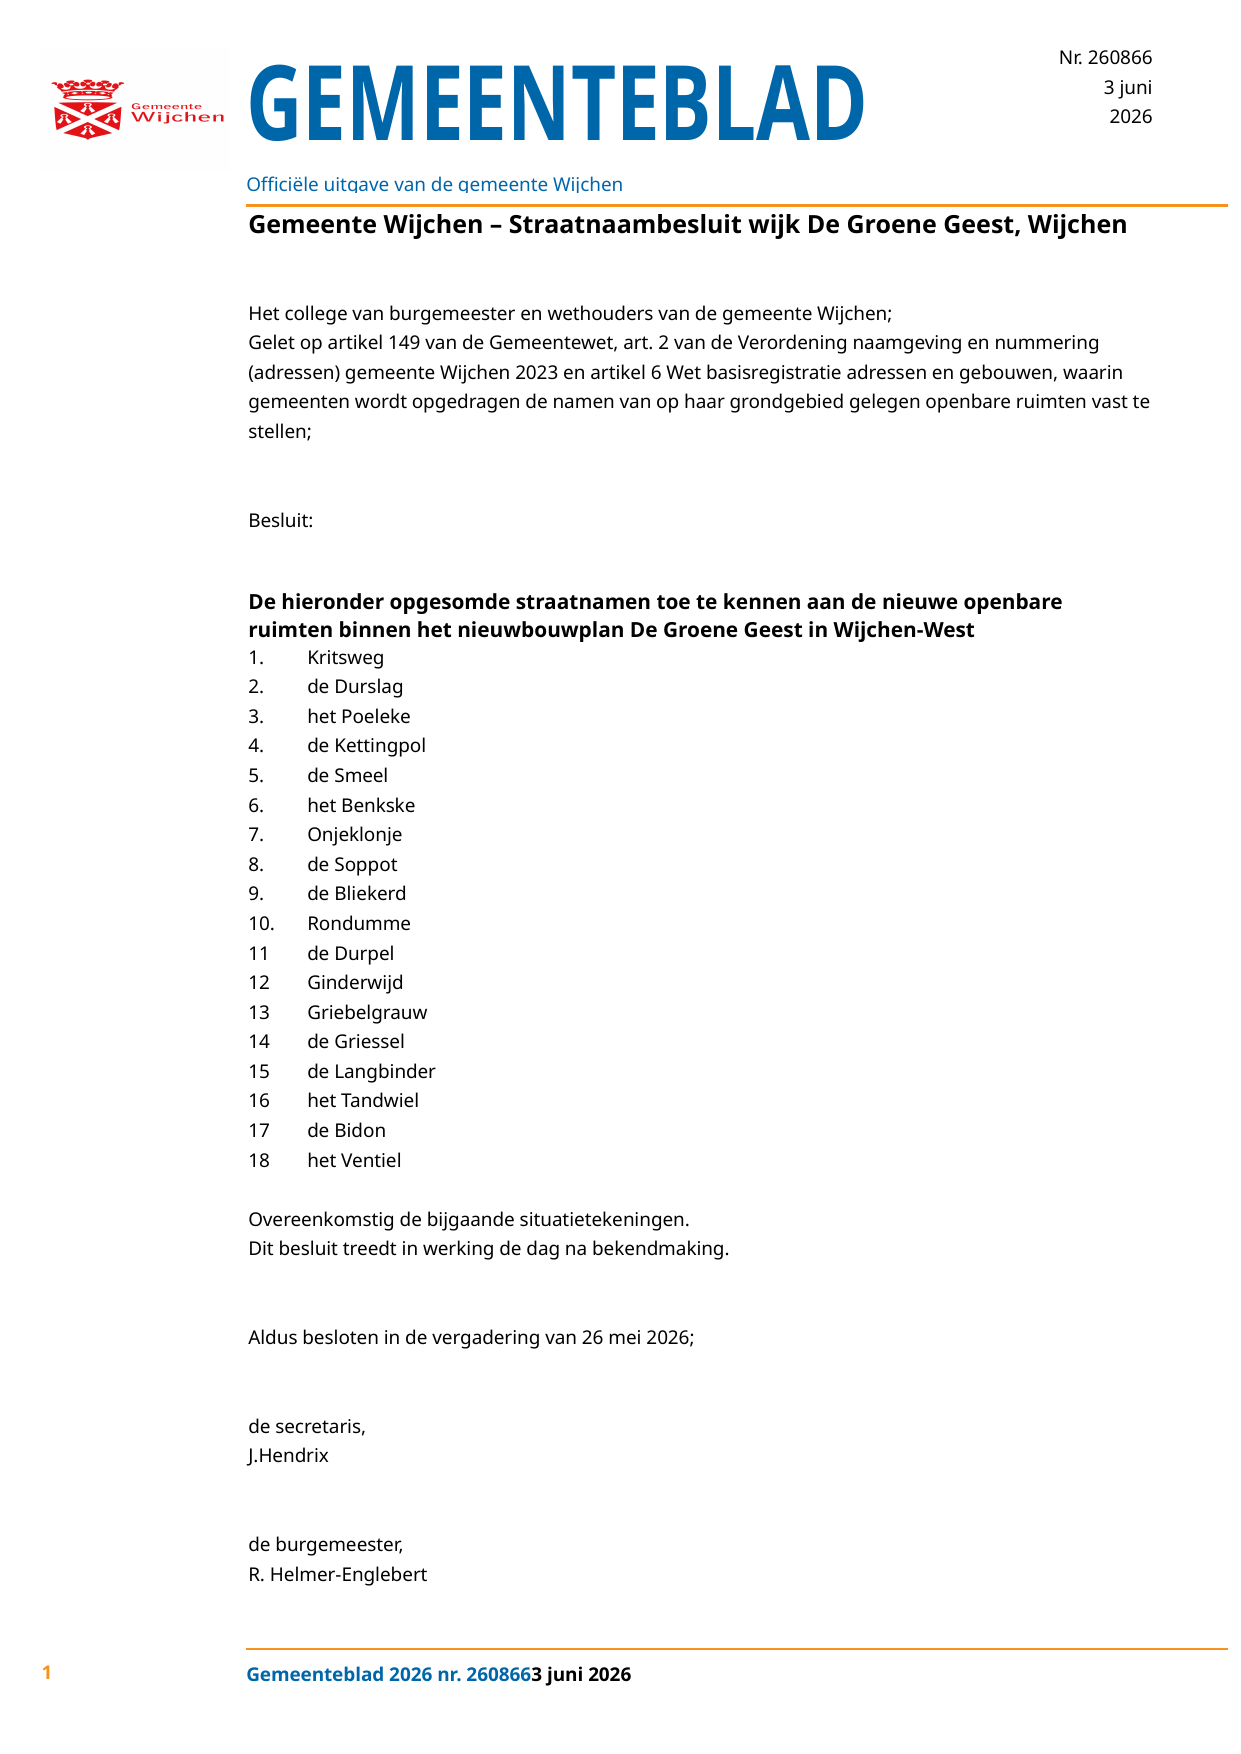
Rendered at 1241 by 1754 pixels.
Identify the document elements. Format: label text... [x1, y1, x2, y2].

text Het college van burgemeester en wethouders van de gemeente Wijchen; [248, 300, 1152, 326]
list de Durpel [248, 940, 1152, 965]
list de Bliekerd [248, 881, 1152, 906]
list het Benkske [248, 792, 1152, 817]
text R. Helmer-Englebert [248, 1561, 1152, 1587]
text Gelet op artikel 149 van de Gemeentewet, art. 2 van de Verordening naamgeving en nummering (adressen) gemeente Wijchen 2023 en artikel 6 Wet basisregistratie adressen en gebouwen, waarin gemeenten wordt opgedragen de namen van op haar grondgebied gelegen openbare ruimten vast te stellen; [248, 329, 1152, 444]
text Aldus besloten in de vergadering van 26 mei 2026; [248, 1324, 1152, 1350]
text de burgemeester, [248, 1531, 1152, 1557]
list de Durslag [248, 673, 1152, 699]
list Kritsweg [248, 644, 1152, 669]
list het Tandwiel [248, 1088, 1152, 1113]
list Rondumme [248, 910, 1152, 936]
list de Smeel [248, 762, 1152, 788]
text Gemeente Wijchen – Straatnaambesluit wijk De Groene Geest, Wijchen [248, 207, 1152, 241]
list Griebelgrauw [248, 999, 1152, 1024]
picture [41, 47, 231, 172]
text J.Hendrix [248, 1443, 1152, 1468]
list het Poeleke [248, 703, 1152, 729]
text de secretaris, [248, 1413, 1152, 1439]
text Overeenkomstig de bijgaande situatietekeningen. [248, 1206, 1152, 1232]
list de Langbinder [248, 1058, 1152, 1084]
list het Ventiel [248, 1147, 1152, 1172]
list de Kettingpol [248, 733, 1152, 758]
list de Griessel [248, 1028, 1152, 1054]
text Dit besluit treedt in werking de dag na bekendmaking. [248, 1236, 1152, 1261]
text Besluit: [248, 507, 1152, 533]
list de Soppot [248, 851, 1152, 877]
list Ginderwijd [248, 969, 1152, 995]
text De hieronder opgesomde straatnamen toe te kennen aan de nieuwe openbare ruimten binnen het nieuwbouwplan De Groene Geest in Wijchen-West [248, 587, 1152, 644]
list Onjeklonje [248, 821, 1152, 847]
list de Bidon [248, 1117, 1152, 1143]
